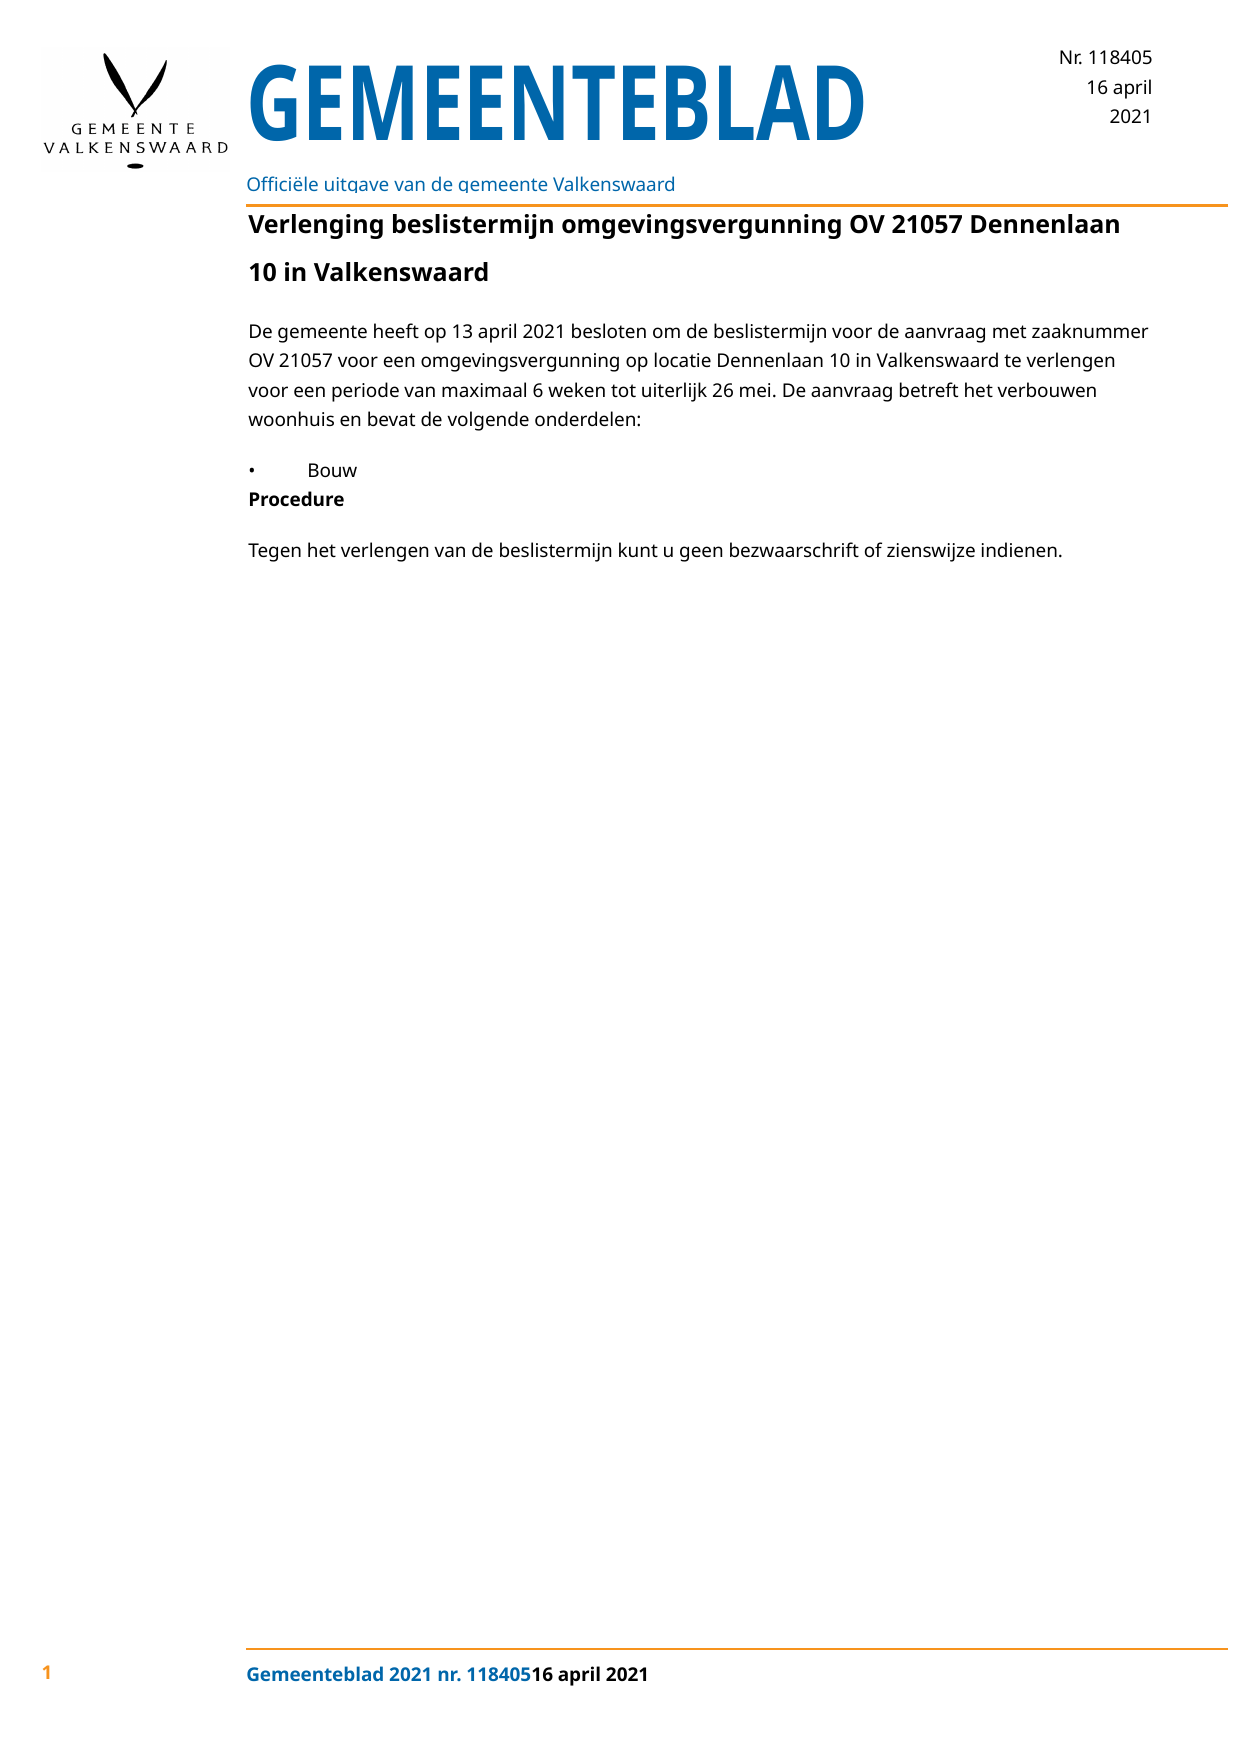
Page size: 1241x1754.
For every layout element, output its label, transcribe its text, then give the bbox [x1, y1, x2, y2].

picture [41, 47, 231, 172]
list Bouw [248, 457, 1152, 483]
text Tegen het verlengen van de beslistermijn kunt u geen bezwaarschrift of zienswijze indienen. [248, 537, 1152, 563]
text Verlenging beslistermijn omgevingsvergunning OV 21057 Dennenlaan 10 in Valkenswaard [248, 207, 1152, 288]
text De gemeente heeft op 13 april 2021 besloten om de beslistermijn voor de aanvraag met zaaknummer OV 21057 voor een omgevingsvergunning op locatie Dennenlaan 10 in Valkenswaard te verlengen voor een periode van maximaal 6 weken tot uiterlijk 26 mei. De aanvraag betreft het verbouwen woonhuis en bevat de volgende onderdelen: [248, 318, 1152, 432]
text Procedure [248, 487, 1152, 512]
